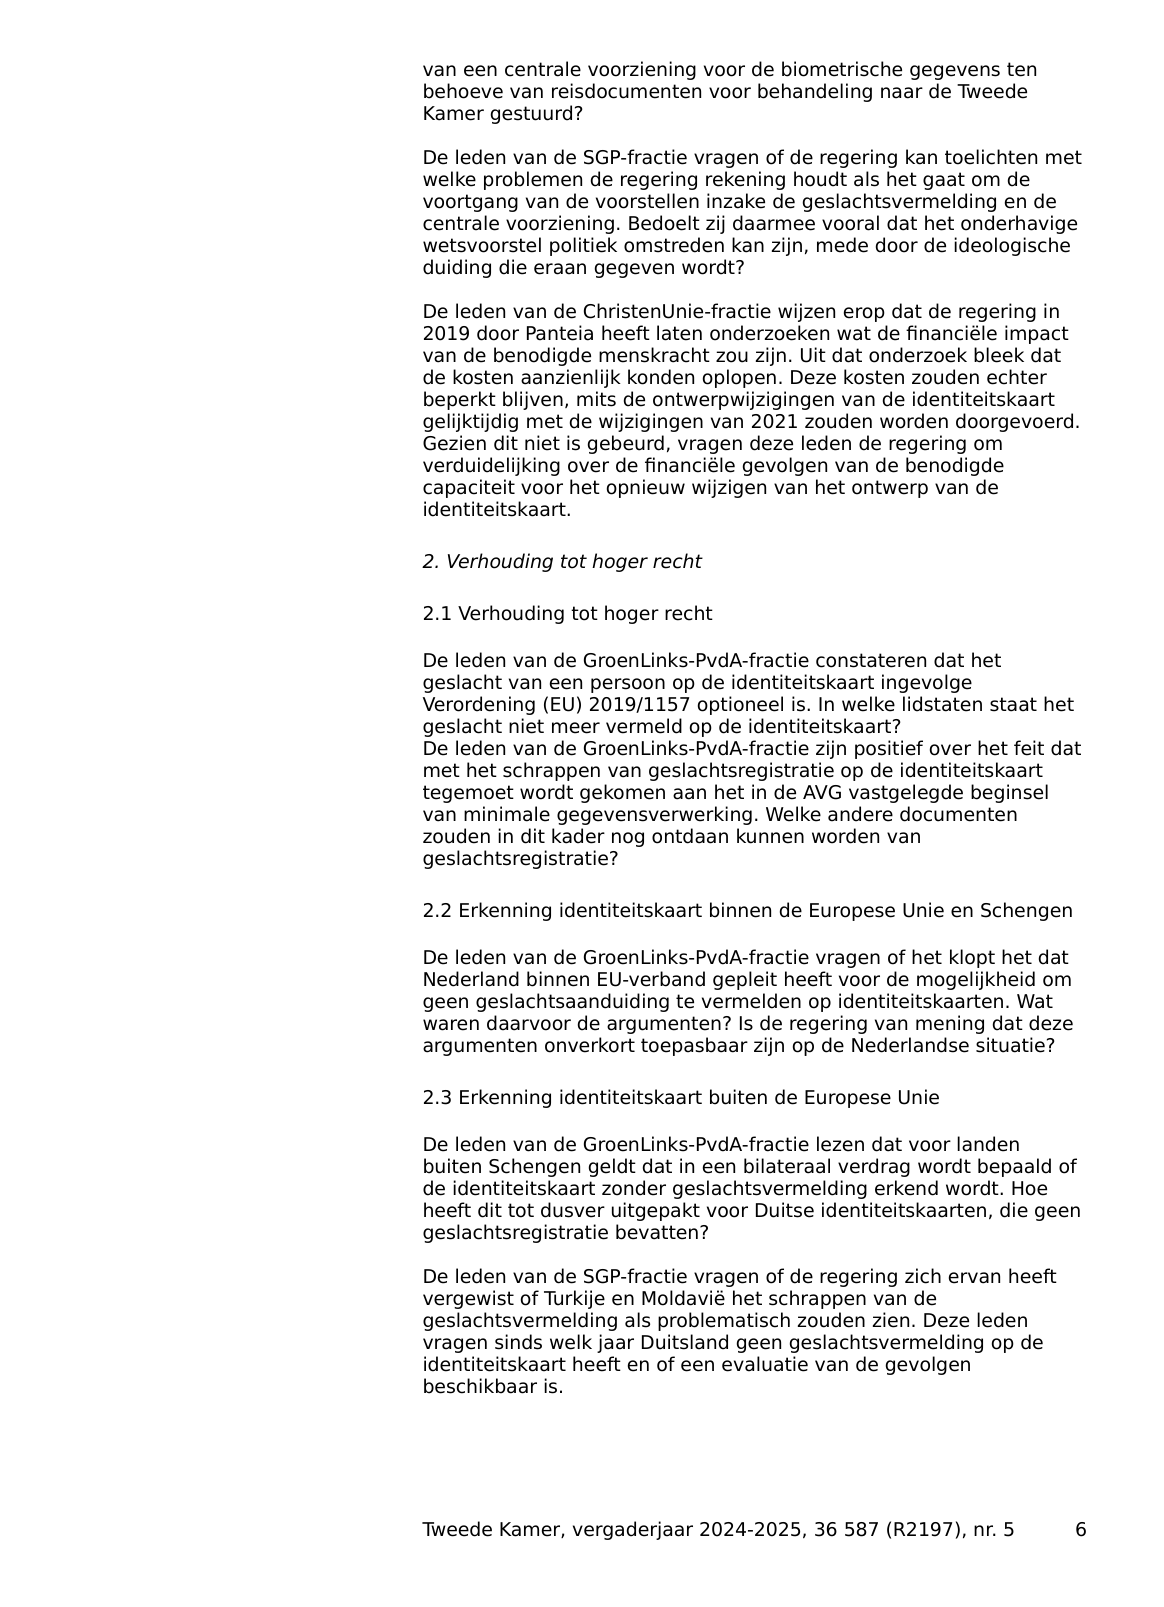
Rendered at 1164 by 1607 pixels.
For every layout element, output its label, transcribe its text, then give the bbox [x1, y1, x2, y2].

text van een centrale voorziening voor de biometrische gegevens ten behoeve van reisdocumenten voor behandeling naar de Tweede Kamer gestuurd? [422, 59, 1087, 125]
subtitle 2.1 Verhouding tot hoger recht [422, 603, 1087, 625]
text De leden van de ChristenUnie-fractie wijzen erop dat de regering in 2019 door Panteia heeft laten onderzoeken wat de financiële impact van de benodigde menskracht zou zijn. Uit dat onderzoek bleek dat de kosten aanzienlijk konden oplopen. Deze kosten zouden echter beperkt blijven, mits de ontwerpwijzigingen van de identiteitskaart gelijktijdig met de wijzigingen van 2021 zouden worden doorgevoerd. Gezien dit niet is gebeurd, vragen deze leden de regering om verduidelijking over de financiële gevolgen van de benodigde capaciteit voor het opnieuw wijzigen van het ontwerp van de identiteitskaart. [422, 301, 1087, 521]
text De leden van de GroenLinks-PvdA-fractie vragen of het klopt het dat Nederland binnen EU-verband gepleit heeft voor de mogelijkheid om geen geslachtsaanduiding te vermelden op identiteitskaarten. Wat waren daarvoor de argumenten? Is de regering van mening dat deze argumenten onverkort toepasbaar zijn op de Nederlandse situatie? [422, 947, 1087, 1057]
text De leden van de SGP-fractie vragen of de regering kan toelichten met welke problemen de regering rekening houdt als het gaat om de voortgang van de voorstellen inzake de geslachtsvermelding en de centrale voorziening. Bedoelt zij daarmee vooral dat het onderhavige wetsvoorstel politiek omstreden kan zijn, mede door de ideologische duiding die eraan gegeven wordt? [422, 147, 1087, 279]
text De leden van de SGP-fractie vragen of de regering zich ervan heeft vergewist of Turkije en Moldavië het schrappen van de geslachtsvermelding als problematisch zouden zien. Deze leden vragen sinds welk jaar Duitsland geen geslachtsvermelding op de identiteitskaart heeft en of een evaluatie van de gevolgen beschikbaar is. [422, 1266, 1087, 1398]
text De leden van de GroenLinks-PvdA-fractie lezen dat voor landen buiten Schengen geldt dat in een bilateraal verdrag wordt bepaald of de identiteitskaart zonder geslachtsvermelding erkend wordt. Hoe heeft dit tot dusver uitgepakt voor Duitse identiteitskaarten, die geen geslachtsregistratie bevatten? [422, 1134, 1087, 1243]
text De leden van de GroenLinks-PvdA-fractie zijn positief over het feit dat met het schrappen van geslachtsregistratie op de identiteitskaart tegemoet wordt gekomen aan het in de AVG vastgelegde beginsel van minimale gegevensverwerking. Welke andere documenten zouden in dit kader nog ontdaan kunnen worden van geslachtsregistratie? [422, 738, 1087, 870]
subtitle 2. Verhouding tot hoger recht [422, 551, 1087, 573]
subtitle 2.3 Erkenning identiteitskaart buiten de Europese Unie [422, 1087, 1087, 1109]
subtitle 2.2 Erkenning identiteitskaart binnen de Europese Unie en Schengen [422, 900, 1087, 922]
text De leden van de GroenLinks-PvdA-fractie constateren dat het geslacht van een persoon op de identiteitskaart ingevolge Verordening (EU) 2019/1157 optioneel is. In welke lidstaten staat het geslacht niet meer vermeld op de identiteitskaart? [422, 650, 1087, 738]
